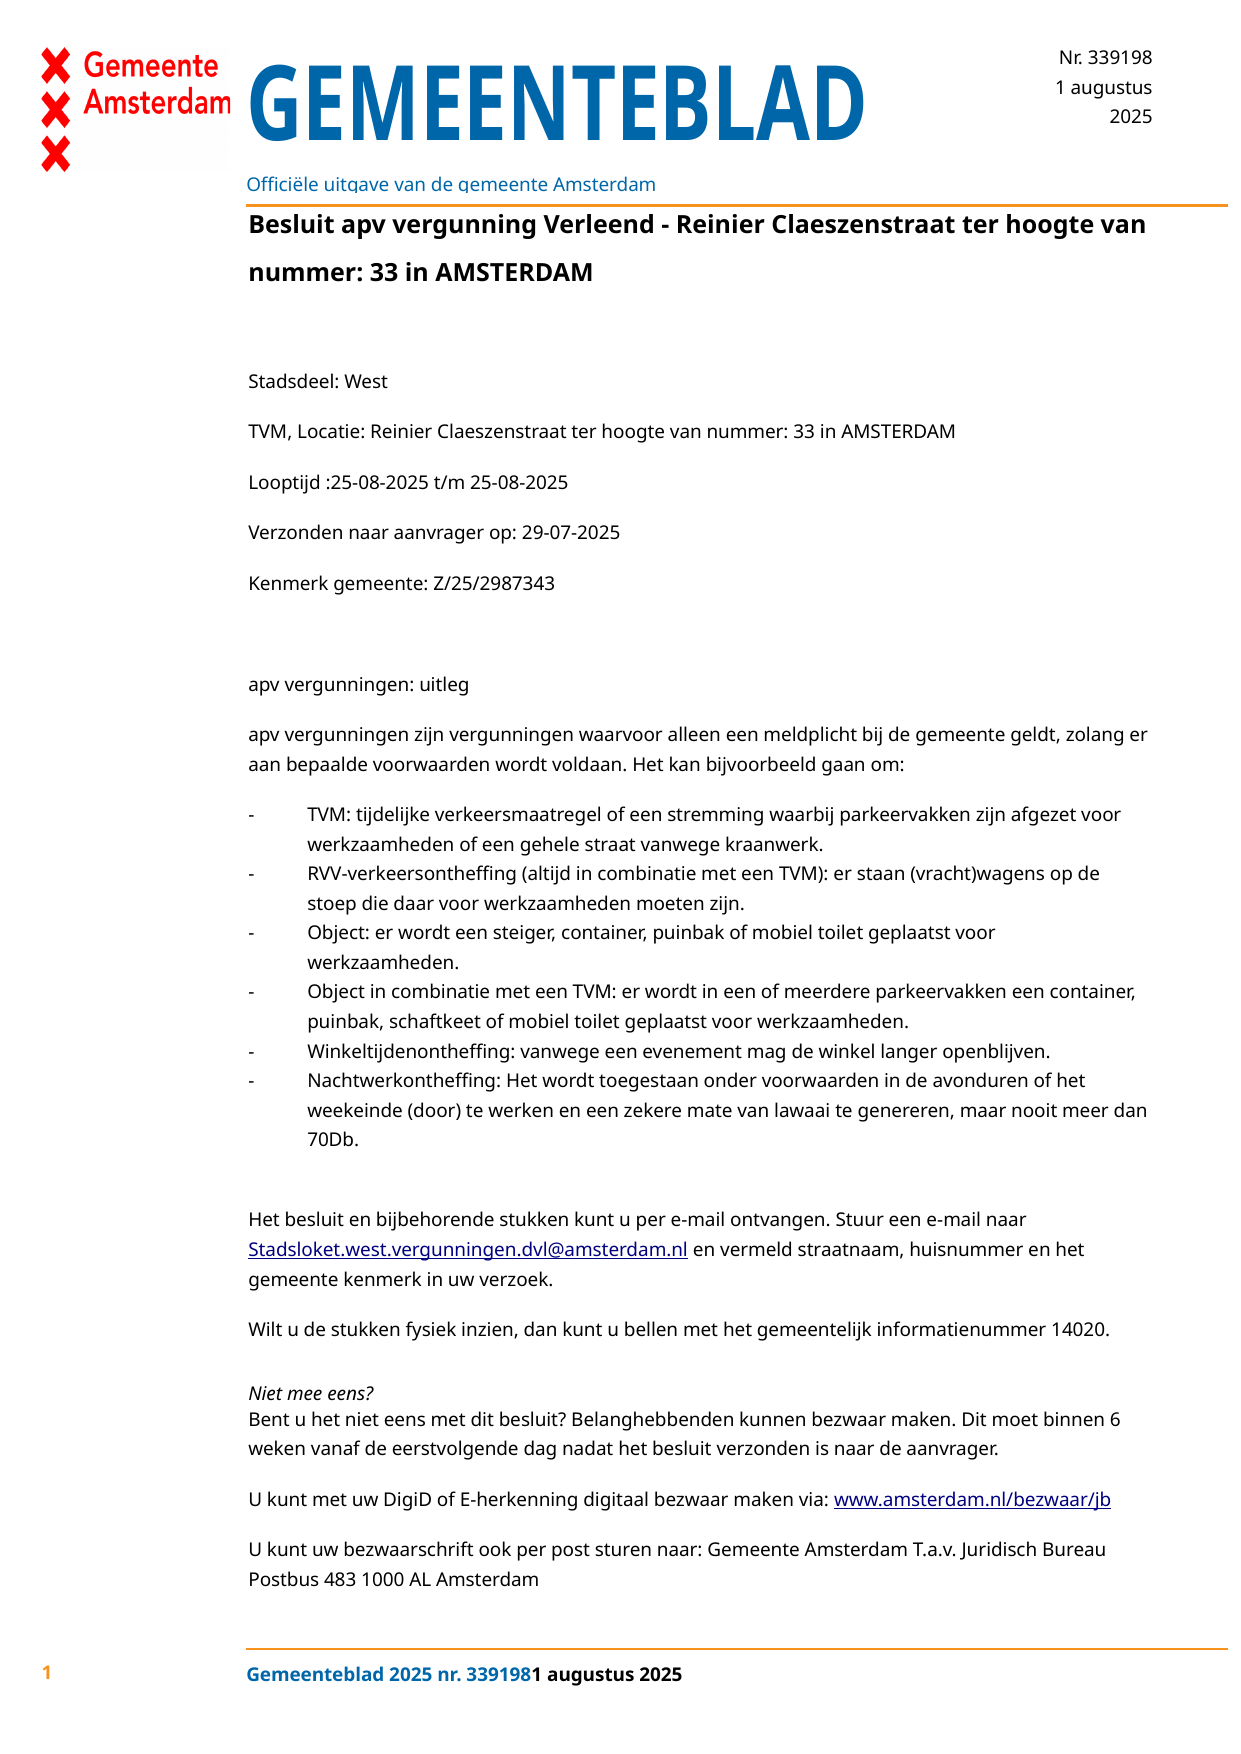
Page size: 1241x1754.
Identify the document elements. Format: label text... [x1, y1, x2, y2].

text Het besluit en bijbehorende stukken kunt u per e-mail ontvangen. Stuur een e-mail naar Stadsloket.west.vergunningen.dvl@amsterdam.nl en vermeld straatnaam, huisnummer en het gemeente kenmerk in uw verzoek. [248, 1207, 1152, 1292]
list Winkeltijdenontheffing: vanwege een evenement mag de winkel langer openblijven. [248, 1038, 1152, 1064]
text U kunt met uw DigiD of E-herkenning digitaal bezwaar maken via: www.amsterdam.nl/bezwaar/jb [248, 1486, 1152, 1512]
text apv vergunningen: uitleg [248, 671, 1152, 697]
text Niet mee eens? [248, 1380, 1152, 1406]
text Wilt u de stukken fysiek inzien, dan kunt u bellen met het gemeentelijk informatienummer 14020. [248, 1316, 1152, 1342]
list RVV-verkeersontheffing (altijd in combinatie met een TVM): er staan (vracht)wagens op de stoep die daar voor werkzaamheden moeten zijn. [248, 860, 1152, 916]
text apv vergunningen zijn vergunningen waarvoor alleen een meldplicht bij de gemeente geldt, zolang er aan bepaalde voorwaarden wordt voldaan. Het kan bijvoorbeeld gaan om: [248, 721, 1152, 777]
list Object in combinatie met een TVM: er wordt in een of meerdere parkeervakken een container, puinbak, schaftkeet of mobiel toilet geplaatst voor werkzaamheden. [248, 979, 1152, 1034]
text Looptijd :25-08-2025 t/m 25-08-2025 [248, 469, 1152, 495]
text Besluit apv vergunning Verleend - Reinier Claeszenstraat ter hoogte van nummer: 33 in AMSTERDAM [248, 207, 1152, 288]
text TVM, Locatie: Reinier Claeszenstraat ter hoogte van nummer: 33 in AMSTERDAM [248, 419, 1152, 444]
list TVM: tijdelijke verkeersmaatregel of een stremming waarbij parkeervakken zijn afgezet voor werkzaamheden of een gehele straat vanwege kraanwerk. [248, 801, 1152, 857]
text Kenmerk gemeente: Z/25/2987343 [248, 570, 1152, 596]
picture [41, 47, 231, 172]
text Verzonden naar aanvrager op: 29-07-2025 [248, 519, 1152, 545]
list Nachtwerkontheffing: Het wordt toegestaan onder voorwaarden in de avonduren of het weekeinde (door) te werken en een zekere mate van lawaai te genereren, maar nooit meer dan 70Db. [248, 1067, 1152, 1152]
text U kunt uw bezwaarschrift ook per post sturen naar: Gemeente Amsterdam T.a.v. Juridisch Bureau Postbus 483 1000 AL Amsterdam [248, 1536, 1152, 1592]
list Object: er wordt een steiger, container, puinbak of mobiel toilet geplaatst voor werkzaamheden. [248, 919, 1152, 975]
text Bent u het niet eens met dit besluit? Belanghebbenden kunnen bezwaar maken. Dit moet binnen 6 weken vanaf de eerstvolgende dag nadat het besluit verzonden is naar de aanvrager. [248, 1406, 1152, 1461]
text Stadsdeel: West [248, 368, 1152, 394]
